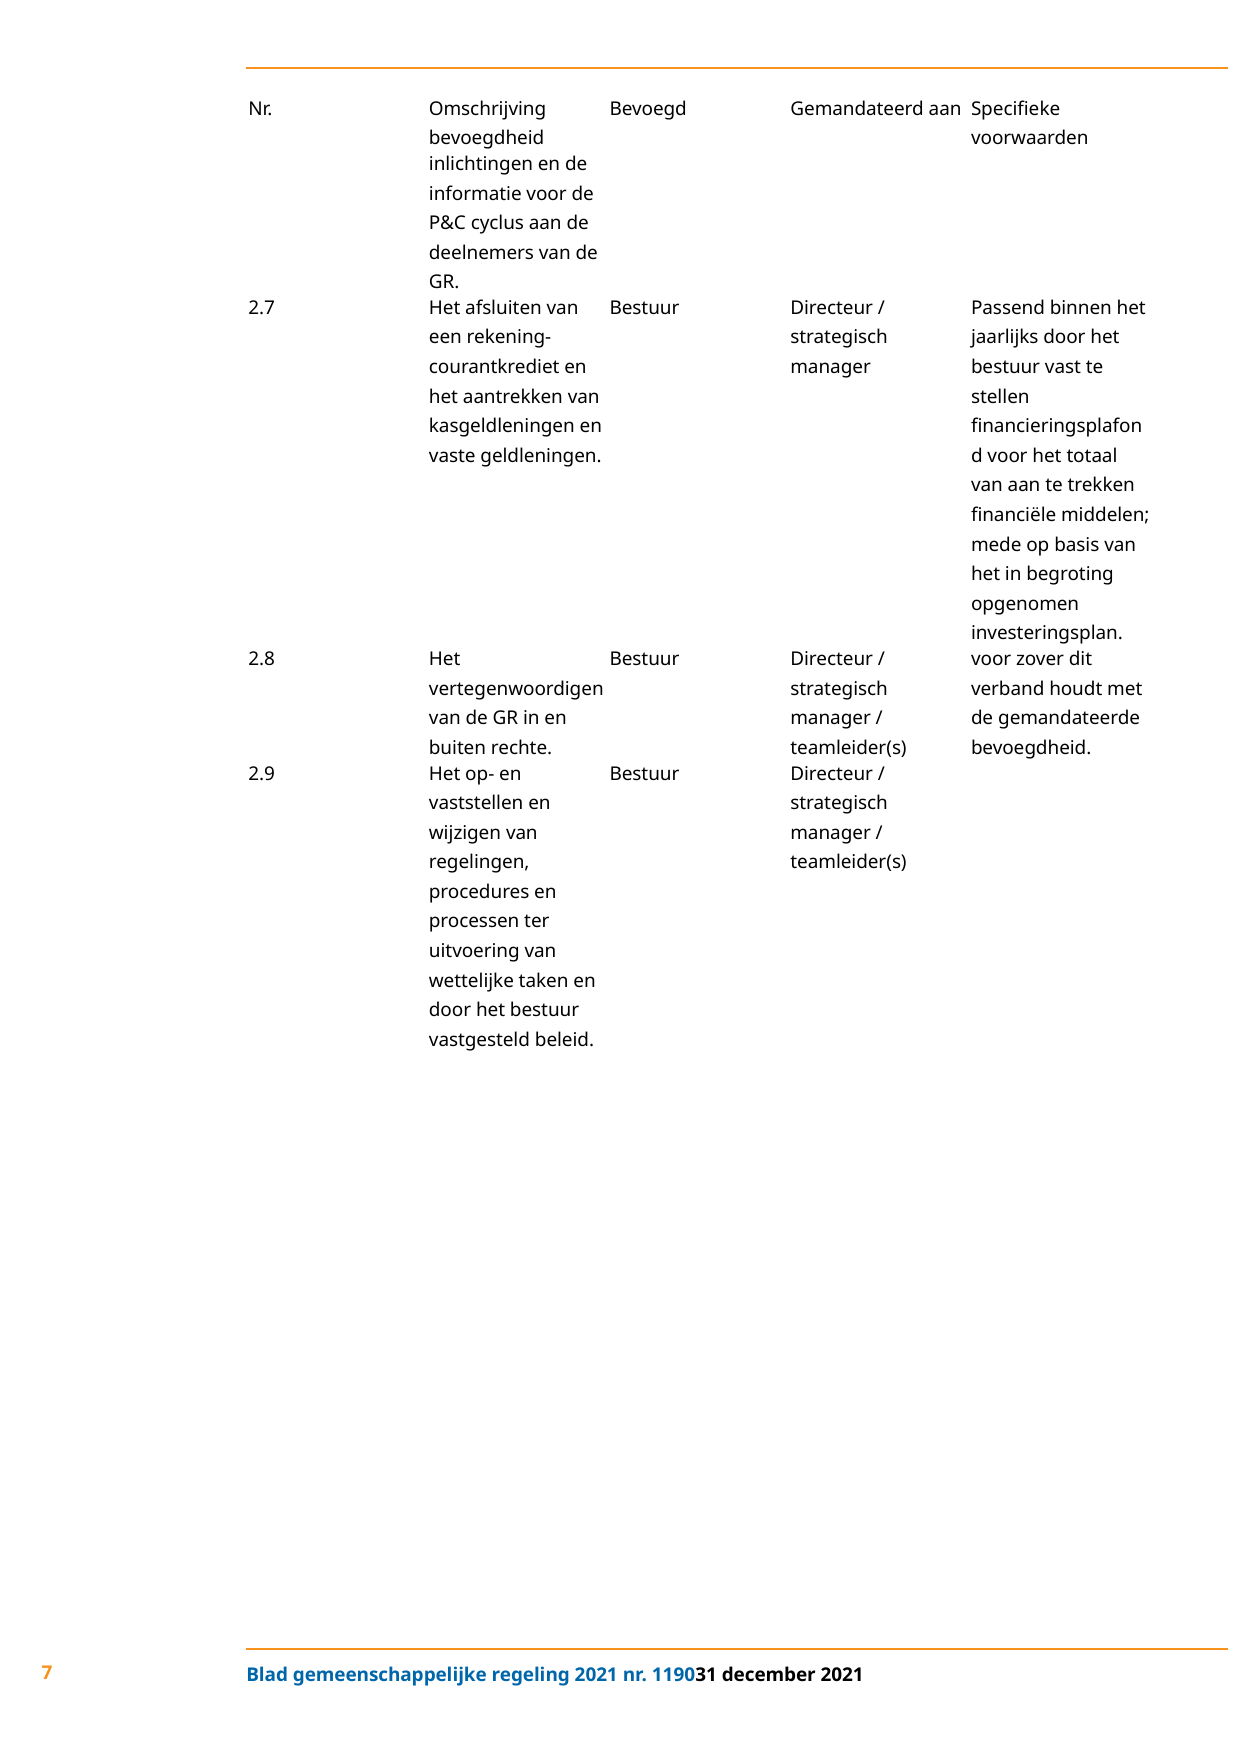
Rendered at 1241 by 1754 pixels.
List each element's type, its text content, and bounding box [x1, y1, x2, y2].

table_cell voor zover dit verband houdt met de gemandateerde bevoegdheid. [971, 645, 1152, 760]
table_cell [790, 150, 971, 294]
table_cell [971, 150, 1152, 294]
picture [41, 47, 231, 172]
table_cell [248, 150, 429, 294]
table_cell Bestuur [609, 294, 790, 645]
table_cell Bestuur [609, 645, 790, 760]
table_cell Bestuur [609, 760, 790, 1052]
table_cell [609, 150, 790, 294]
table_header Bevoegd [609, 95, 790, 150]
table_cell Directeur / strategisch manager [790, 294, 971, 645]
table_header Specifieke voorwaarden [971, 95, 1152, 150]
table_cell Directeur / strategisch manager / teamleider(s) [790, 760, 971, 1052]
table_cell Het vertegenwoordigen van de GR in en buiten rechte. [429, 645, 609, 760]
table_cell [971, 760, 1152, 1052]
table_header Gemandateerd aan [790, 95, 971, 150]
table_cell Directeur / strategisch manager / teamleider(s) [790, 645, 971, 760]
table_header Nr. [248, 95, 429, 150]
table_cell Het afsluiten van een rekening-courantkrediet en het aantrekken van kasgeldleningen en vaste geldleningen. [429, 294, 609, 645]
table_cell Passend binnen het jaarlijks door het bestuur vast te stellen financieringsplafond voor het totaal van aan te trekken financiële middelen; mede op basis van het in begroting opgenomen investeringsplan. [971, 294, 1152, 645]
table_cell Het op- en vaststellen en wijzigen van regelingen, procedures en processen ter uitvoering van wettelijke taken en door het bestuur vastgesteld beleid. [429, 760, 609, 1052]
table_cell inlichtingen en de informatie voor de P&C cyclus aan de deelnemers van de GR. [429, 150, 609, 294]
table_cell 2.8 [248, 645, 429, 760]
table_header Omschrijving bevoegdheid [429, 95, 609, 150]
table_cell 2.7 [248, 294, 429, 645]
table_cell 2.9 [248, 760, 429, 1052]
